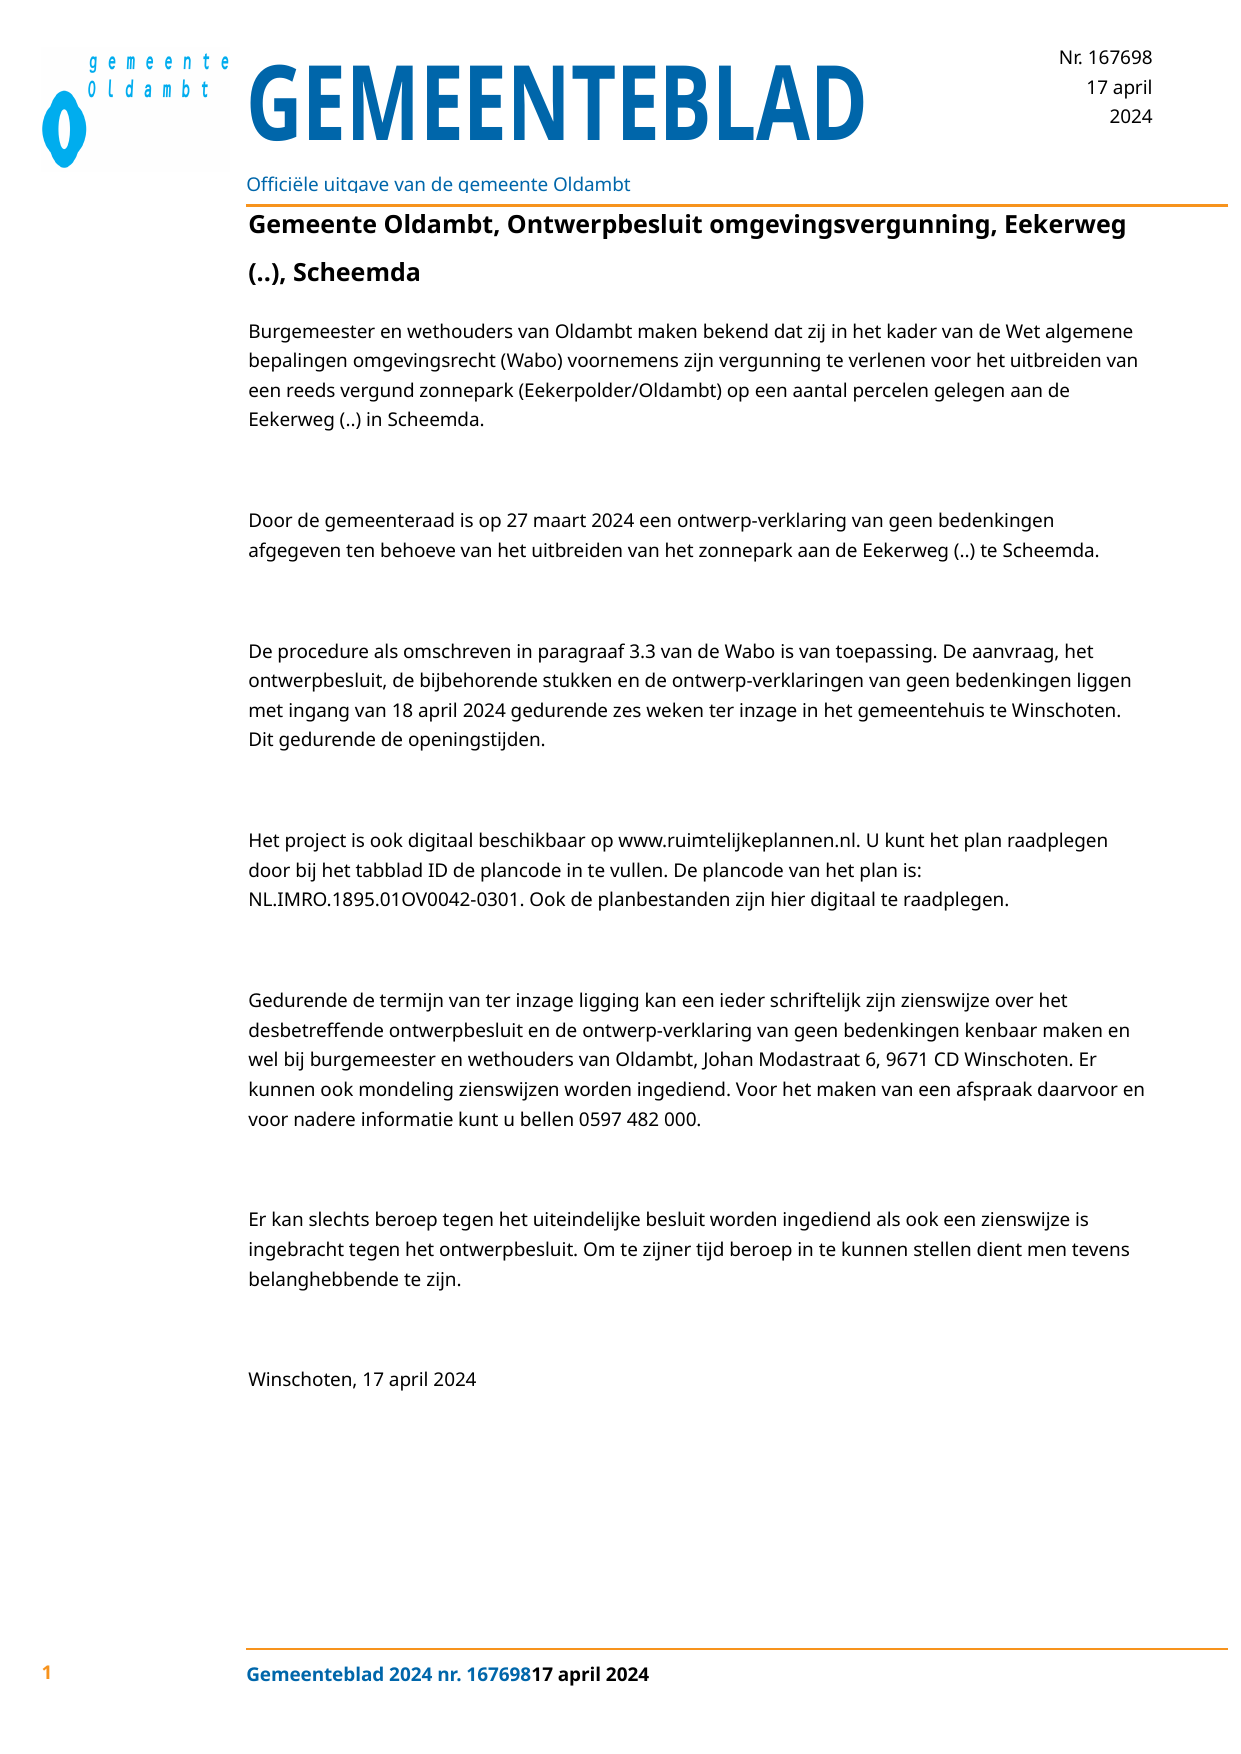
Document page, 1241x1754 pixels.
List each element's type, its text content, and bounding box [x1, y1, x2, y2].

text Winschoten, 17 april 2024 [248, 1367, 1152, 1392]
picture [41, 47, 231, 172]
text Gemeente Oldambt, Ontwerpbesluit omgevingsvergunning, Eekerweg (..), Scheemda [248, 207, 1152, 288]
text De procedure als omschreven in paragraaf 3.3 van de Wabo is van toepassing. De aanvraag, het ontwerpbesluit, de bijbehorende stukken en de ontwerp-verklaringen van geen bedenkingen liggen met ingang van 18 april 2024 gedurende zes weken ter inzage in het gemeentehuis te Winschoten. Dit gedurende de openingstijden. [248, 638, 1152, 752]
text Burgemeester en wethouders van Oldambt maken bekend dat zij in het kader van de Wet algemene bepalingen omgevingsrecht (Wabo) voornemens zijn vergunning te verlenen voor het uitbreiden van een reeds vergund zonnepark (Eekerpolder/Oldambt) op een aantal percelen gelegen aan de Eekerweg (..) in Scheemda. [248, 318, 1152, 432]
text Gedurende de termijn van ter inzage ligging kan een ieder schriftelijk zijn zienswijze over het desbetreffende ontwerpbesluit en de ontwerp-verklaring van geen bedenkingen kenbaar maken en wel bij burgemeester en wethouders van Oldambt, Johan Modastraat 6, 9671 CD Winschoten. Er kunnen ook mondeling zienswijzen worden ingediend. Voor het maken van een afspraak daarvoor en voor nadere informatie kunt u bellen 0597 482 000. [248, 987, 1152, 1132]
text Het project is ook digitaal beschikbaar op www.ruimtelijkeplannen.nl. U kunt het plan raadplegen door bij het tabblad ID de plancode in te vullen. De plancode van het plan is: NL.IMRO.1895.01OV0042-0301. Ook de planbestanden zijn hier digitaal te raadplegen. [248, 827, 1152, 912]
text Door de gemeenteraad is op 27 maart 2024 een ontwerp-verklaring van geen bedenkingen afgegeven ten behoeve van het uitbreiden van het zonnepark aan de Eekerweg (..) te Scheemda. [248, 507, 1152, 563]
text Er kan slechts beroep tegen het uiteindelijke besluit worden ingediend als ook een zienswijze is ingebracht tegen het ontwerpbesluit. Om te zijner tijd beroep in te kunnen stellen dient men tevens belanghebbende te zijn. [248, 1207, 1152, 1292]
